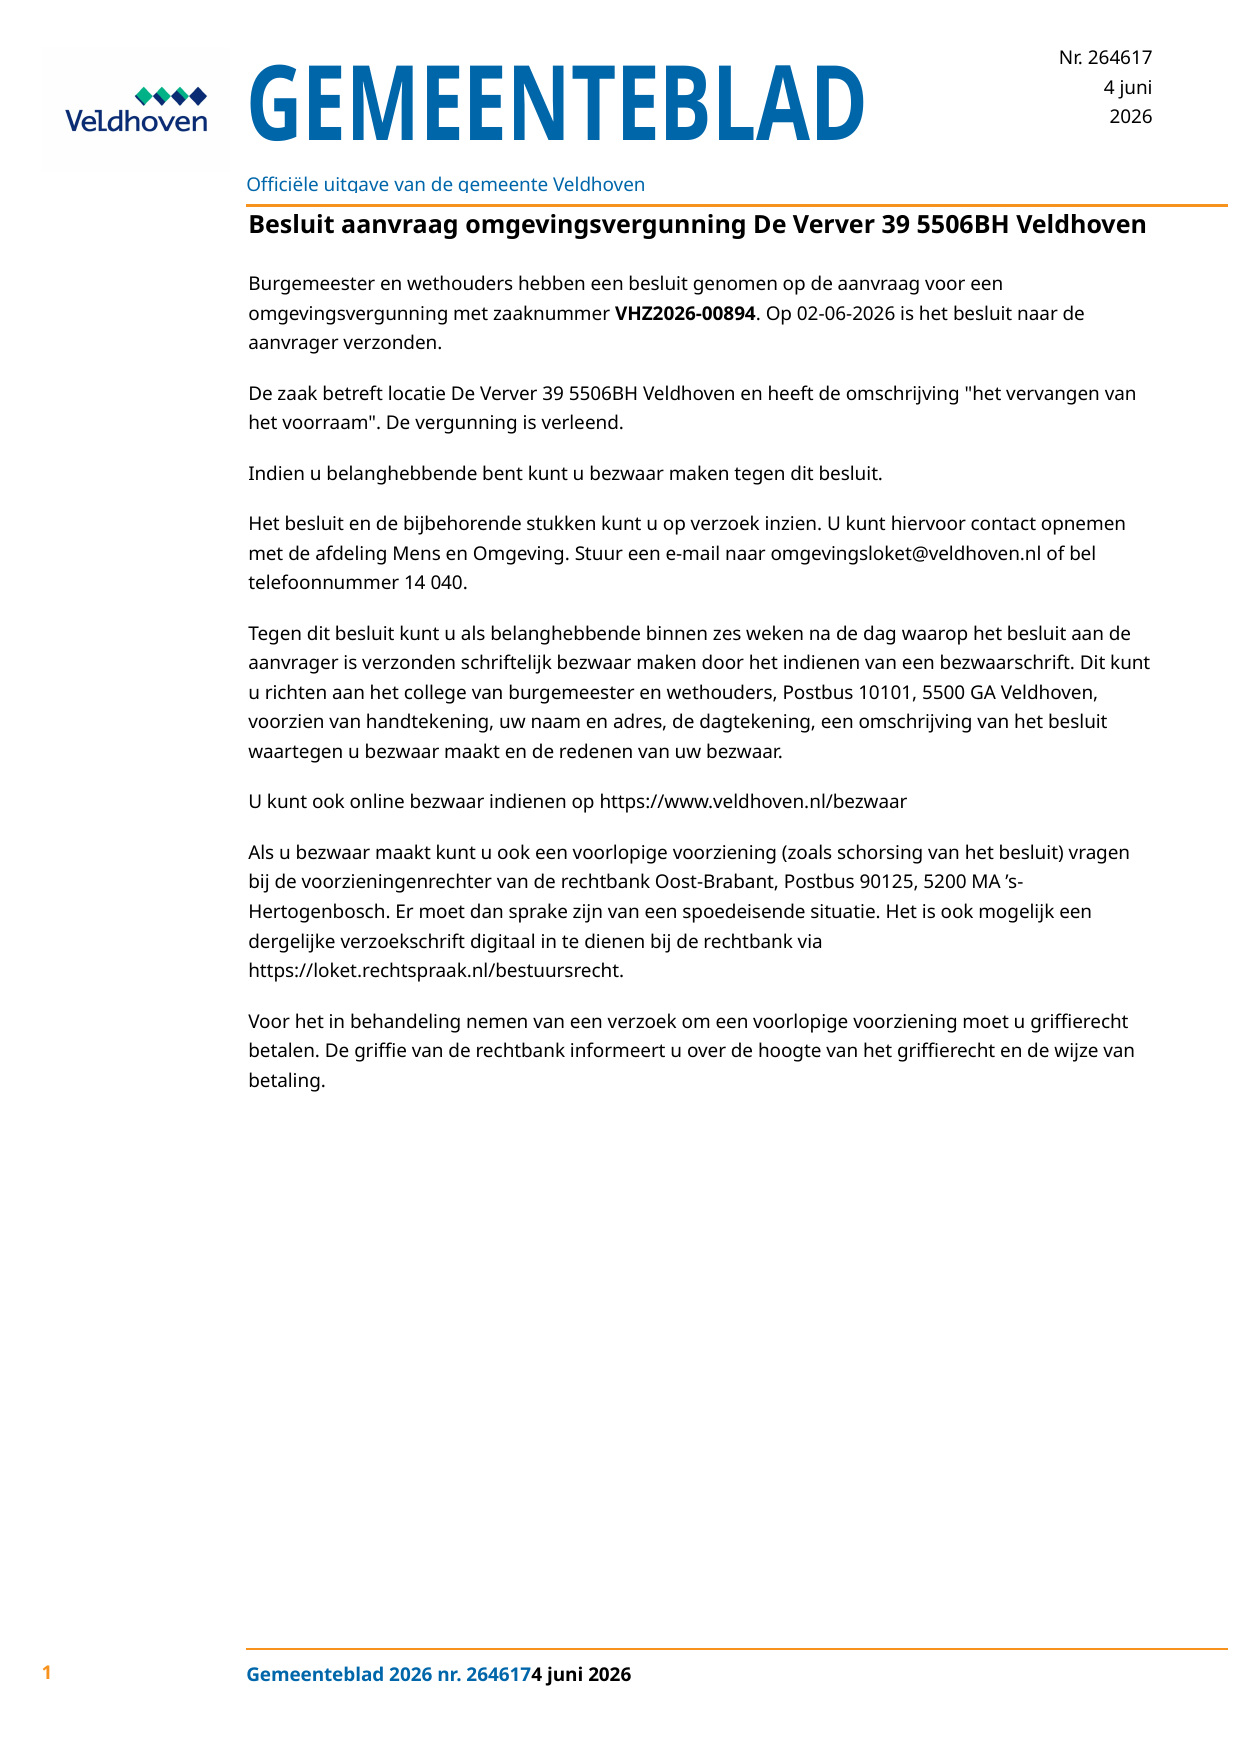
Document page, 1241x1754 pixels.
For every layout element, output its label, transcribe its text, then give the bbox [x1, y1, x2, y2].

text Voor het in behandeling nemen van een verzoek om een voorlopige voorziening moet u griffierecht betalen. De griffie van de rechtbank informeert u over de hoogte van het griffierecht en de wijze van betaling. [248, 1008, 1152, 1093]
text Indien u belanghebbende bent kunt u bezwaar maken tegen dit besluit. [248, 460, 1152, 486]
text Het besluit en de bijbehorende stukken kunt u op verzoek inzien. U kunt hiervoor contact opnemen met de afdeling Mens en Omgeving. Stuur een e-mail naar omgevingsloket@veldhoven.nl of bel telefoonnummer 14 040. [248, 510, 1152, 595]
text Burgemeester en wethouders hebben een besluit genomen op de aanvraag voor een omgevingsvergunning met zaaknummer VHZ2026-00894. Op 02-06-2026 is het besluit naar de aanvrager verzonden. [248, 270, 1152, 355]
text Tegen dit besluit kunt u als belanghebbende binnen zes weken na de dag waarop het besluit aan de aanvrager is verzonden schriftelijk bezwaar maken door het indienen van een bezwaarschrift. Dit kunt u richten aan het college van burgemeester en wethouders, Postbus 10101, 5500 GA Veldhoven, voorzien van handtekening, uw naam en adres, de dagtekening, een omschrijving van het besluit waartegen u bezwaar maakt en de redenen van uw bezwaar. [248, 620, 1152, 764]
picture [41, 47, 231, 172]
text De zaak betreft locatie De Verver 39 5506BH Veldhoven en heeft de omschrijving "het vervangen van het voorraam". De vergunning is verleend. [248, 380, 1152, 435]
text Als u bezwaar maakt kunt u ook een voorlopige voorziening (zoals schorsing van het besluit) vragen bij de voorzieningenrechter van de rechtbank Oost-Brabant, Postbus 90125, 5200 MA ’s-Hertogenbosch. Er moet dan sprake zijn van een spoedeisende situatie. Het is ook mogelijk een dergelijke verzoekschrift digitaal in te dienen bij de rechtbank via https://loket.rechtspraak.nl/bestuursrecht. [248, 839, 1152, 983]
text Besluit aanvraag omgevingsvergunning De Verver 39 5506BH Veldhoven [248, 207, 1152, 241]
text U kunt ook online bezwaar indienen op https://www.veldhoven.nl/bezwaar [248, 789, 1152, 814]
